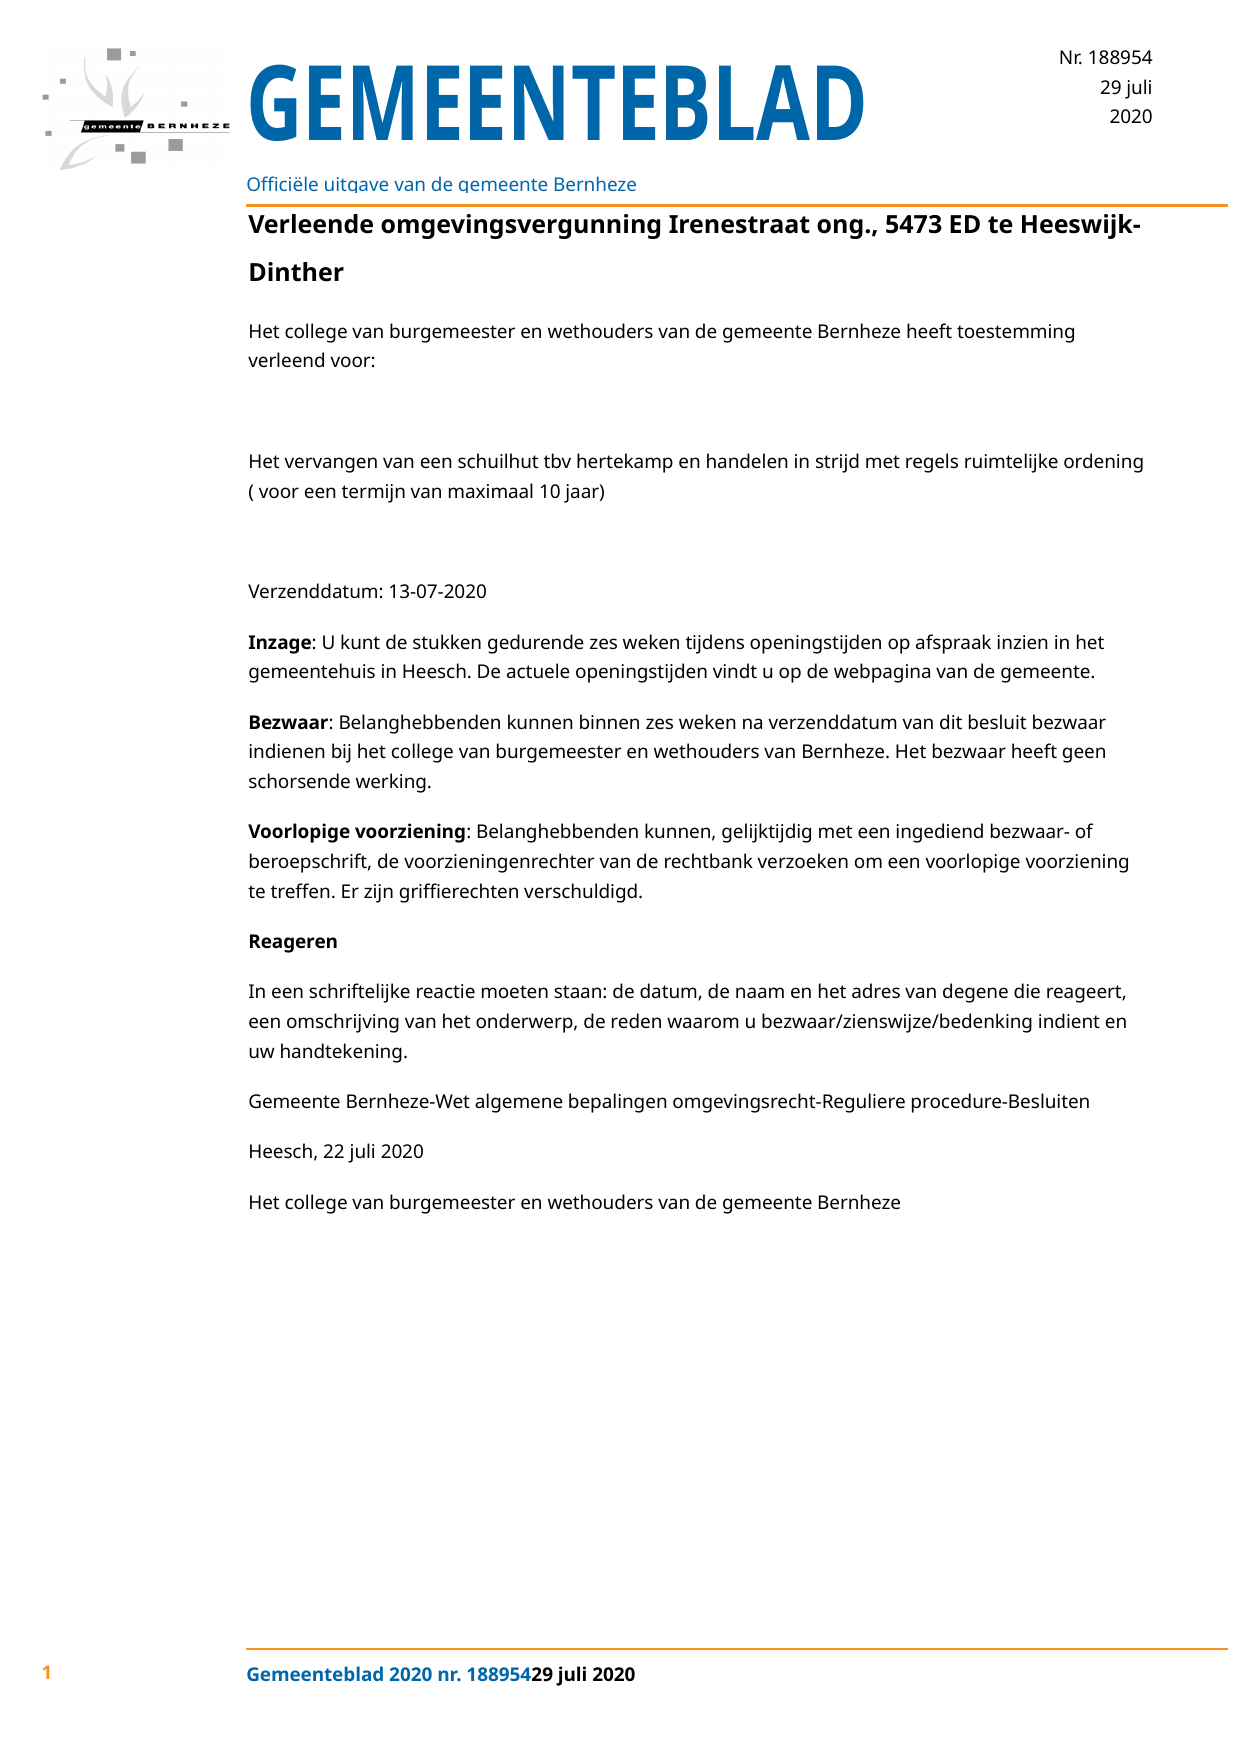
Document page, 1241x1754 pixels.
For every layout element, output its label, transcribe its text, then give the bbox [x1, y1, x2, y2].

text In een schriftelijke reactie moeten staan: de datum, de naam en het adres van degene die reageert, een omschrijving van het onderwerp, de reden waarom u bezwaar/zienswijze/bedenking indient en uw handtekening. [248, 979, 1152, 1064]
text Het college van burgemeester en wethouders van de gemeente Bernheze [248, 1189, 1152, 1215]
text Bezwaar: Belanghebbenden kunnen binnen zes weken na verzenddatum van dit besluit bezwaar indienen bij het college van burgemeester en wethouders van Bernheze. Het bezwaar heeft geen schorsende werking. [248, 709, 1152, 794]
text Verleende omgevingsvergunning Irenestraat ong., 5473 ED te Heeswijk-Dinther [248, 207, 1152, 288]
text Inzage: U kunt de stukken gedurende zes weken tijdens openingstijden op afspraak inzien in het gemeentehuis in Heesch. De actuele openingstijden vindt u op de webpagina van de gemeente. [248, 629, 1152, 684]
text Heesch, 22 juli 2020 [248, 1139, 1152, 1164]
text Voorlopige voorziening: Belanghebbenden kunnen, gelijktijdig met een ingediend bezwaar- of beroepschrift, de voorzieningenrechter van de rechtbank verzoeken om een voorlopige voorziening te treffen. Er zijn griffierechten verschuldigd. [248, 819, 1152, 904]
text Het vervangen van een schuilhut tbv hertekamp en handelen in strijd met regels ruimtelijke ordening ( voor een termijn van maximaal 10 jaar) [248, 448, 1152, 504]
text Verzenddatum: 13-07-2020 [248, 579, 1152, 604]
text Reageren [248, 928, 1152, 954]
picture [41, 47, 231, 172]
text Het college van burgemeester en wethouders van de gemeente Bernheze heeft toestemming verleend voor: [248, 318, 1152, 373]
text Gemeente Bernheze-Wet algemene bepalingen omgevingsrecht-Reguliere procedure-Besluiten [248, 1088, 1152, 1114]
